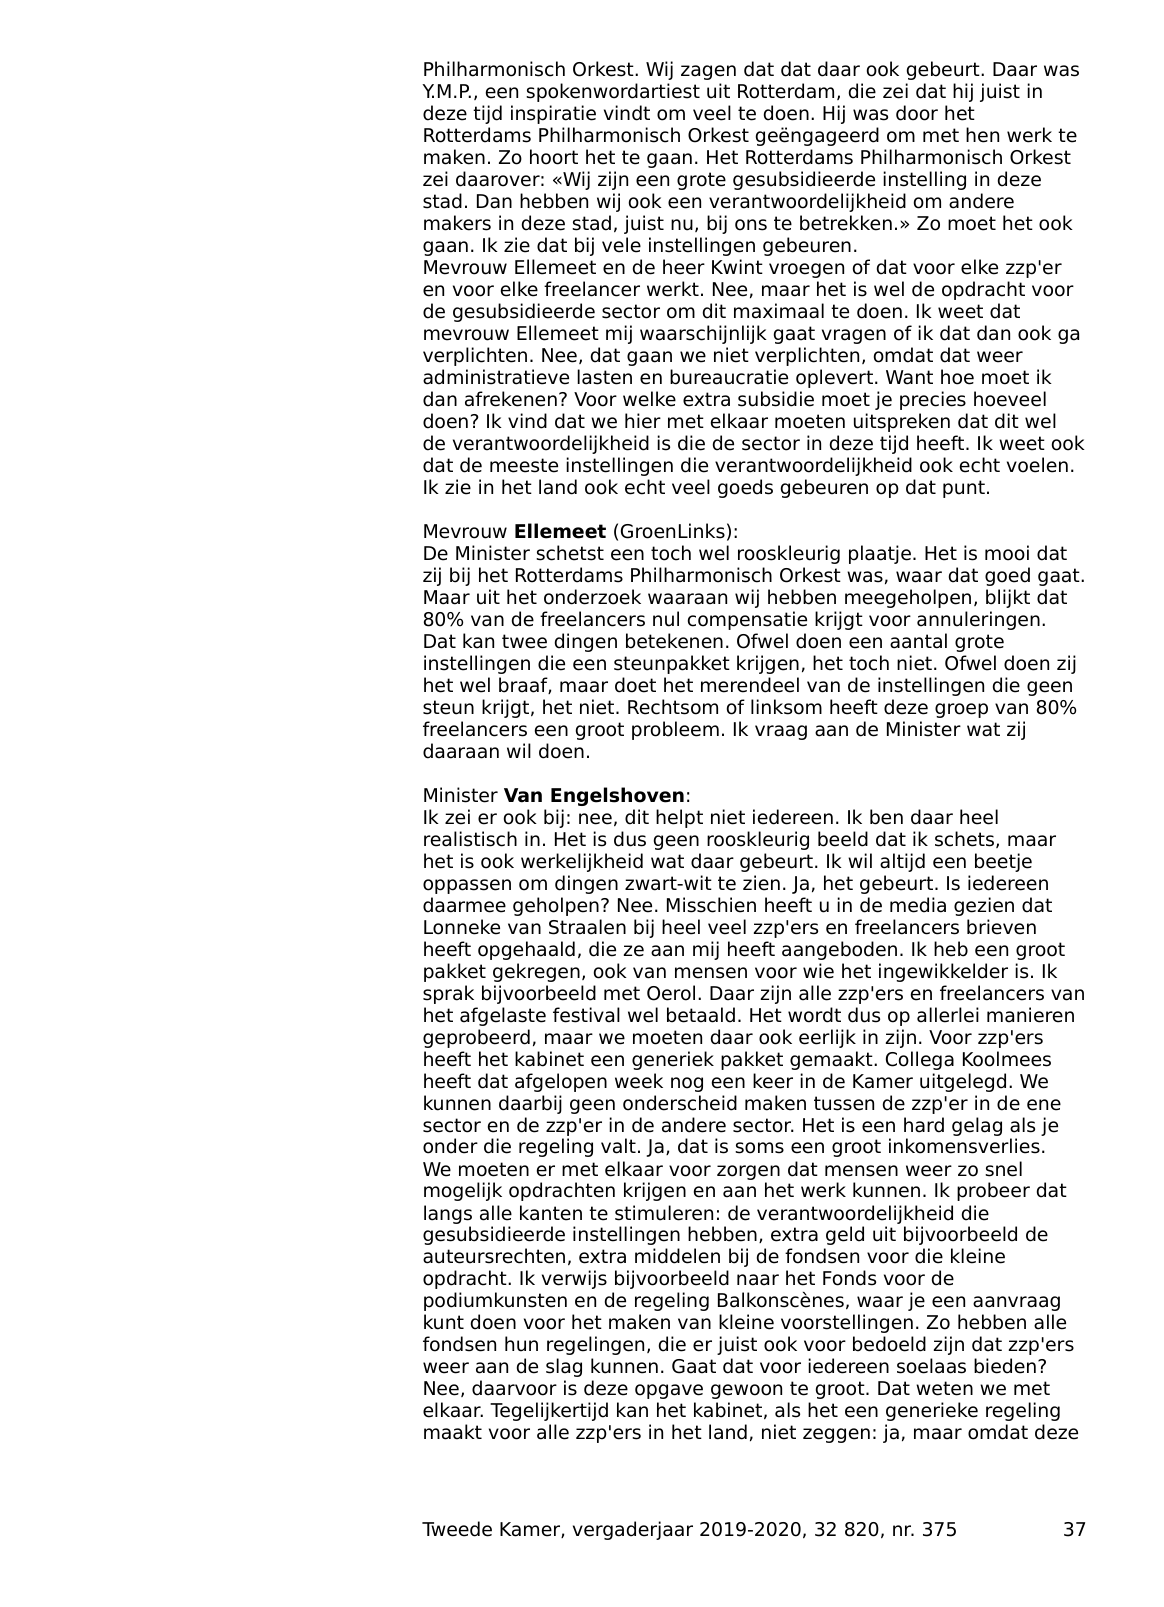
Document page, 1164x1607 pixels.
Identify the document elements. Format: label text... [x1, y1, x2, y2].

text We moeten er met elkaar voor zorgen dat mensen weer zo snel mogelijk opdrachten krijgen en aan het werk kunnen. Ik probeer dat langs alle kanten te stimuleren: de verantwoordelijkheid die gesubsidieerde instellingen hebben, extra geld uit bijvoorbeeld de auteursrechten, extra middelen bij de fondsen voor die kleine opdracht. Ik verwijs bijvoorbeeld naar het Fonds voor de podiumkunsten en de regeling Balkonscènes, waar je een aanvraag kunt doen voor het maken van kleine voorstellingen. Zo hebben alle fondsen hun regelingen, die er juist ook voor bedoeld zijn dat zzp'ers weer aan de slag kunnen. Gaat dat voor iedereen soelaas bieden? Nee, daarvoor is deze opgave gewoon te groot. Dat weten we met elkaar. Tegelijkertijd kan het kabinet, als het een generieke regeling maakt voor alle zzp'ers in het land, niet zeggen: ja, maar omdat deze [422, 1158, 1087, 1444]
text Philharmonisch Orkest. Wij zagen dat dat daar ook gebeurt. Daar was Y.M.P., een spokenwordartiest uit Rotterdam, die zei dat hij juist in deze tijd inspiratie vindt om veel te doen. Hij was door het Rotterdams Philharmonisch Orkest geëngageerd om met hen werk te maken. Zo hoort het te gaan. Het Rotterdams Philharmonisch Orkest zei daarover: «Wij zijn een grote gesubsidieerde instelling in deze stad. Dan hebben wij ook een verantwoordelijkheid om andere makers in deze stad, juist nu, bij ons te betrekken.» Zo moet het ook gaan. Ik zie dat bij vele instellingen gebeuren. [422, 59, 1087, 257]
text Mevrouw Ellemeet (GroenLinks): [422, 521, 1087, 543]
text Minister Van Engelshoven: [422, 785, 1087, 807]
text Ik zei er ook bij: nee, dit helpt niet iedereen. Ik ben daar heel realistisch in. Het is dus geen rooskleurig beeld dat ik schets, maar het is ook werkelijkheid wat daar gebeurt. Ik wil altijd een beetje oppassen om dingen zwart-wit te zien. Ja, het gebeurt. Is iedereen daarmee geholpen? Nee. Misschien heeft u in de media gezien dat Lonneke van Straalen bij heel veel zzp'ers en freelancers brieven heeft opgehaald, die ze aan mij heeft aangeboden. Ik heb een groot pakket gekregen, ook van mensen voor wie het ingewikkelder is. Ik sprak bijvoorbeeld met Oerol. Daar zijn alle zzp'ers en freelancers van het afgelaste festival wel betaald. Het wordt dus op allerlei manieren geprobeerd, maar we moeten daar ook eerlijk in zijn. Voor zzp'ers heeft het kabinet een generiek pakket gemaakt. Collega Koolmees heeft dat afgelopen week nog een keer in de Kamer uitgelegd. We kunnen daarbij geen onderscheid maken tussen de zzp'er in de ene sector en de zzp'er in de andere sector. Het is een hard gelag als je onder die regeling valt. Ja, dat is soms een groot inkomensverlies. [422, 807, 1087, 1158]
text De Minister schetst een toch wel rooskleurig plaatje. Het is mooi dat zij bij het Rotterdams Philharmonisch Orkest was, waar dat goed gaat. Maar uit het onderzoek waaraan wij hebben meegeholpen, blijkt dat 80% van de freelancers nul compensatie krijgt voor annuleringen. Dat kan twee dingen betekenen. Ofwel doen een aantal grote instellingen die een steunpakket krijgen, het toch niet. Ofwel doen zij het wel braaf, maar doet het merendeel van de instellingen die geen steun krijgt, het niet. Rechtsom of linksom heeft deze groep van 80% freelancers een groot probleem. Ik vraag aan de Minister wat zij daaraan wil doen. [422, 543, 1087, 763]
text Mevrouw Ellemeet en de heer Kwint vroegen of dat voor elke zzp'er en voor elke freelancer werkt. Nee, maar het is wel de opdracht voor de gesubsidieerde sector om dit maximaal te doen. Ik weet dat mevrouw Ellemeet mij waarschijnlijk gaat vragen of ik dat dan ook ga verplichten. Nee, dat gaan we niet verplichten, omdat dat weer administratieve lasten en bureaucratie oplevert. Want hoe moet ik dan afrekenen? Voor welke extra subsidie moet je precies hoeveel doen? Ik vind dat we hier met elkaar moeten uitspreken dat dit wel de verantwoordelijkheid is die de sector in deze tijd heeft. Ik weet ook dat de meeste instellingen die verantwoordelijkheid ook echt voelen. Ik zie in het land ook echt veel goeds gebeuren op dat punt. [422, 257, 1087, 499]
